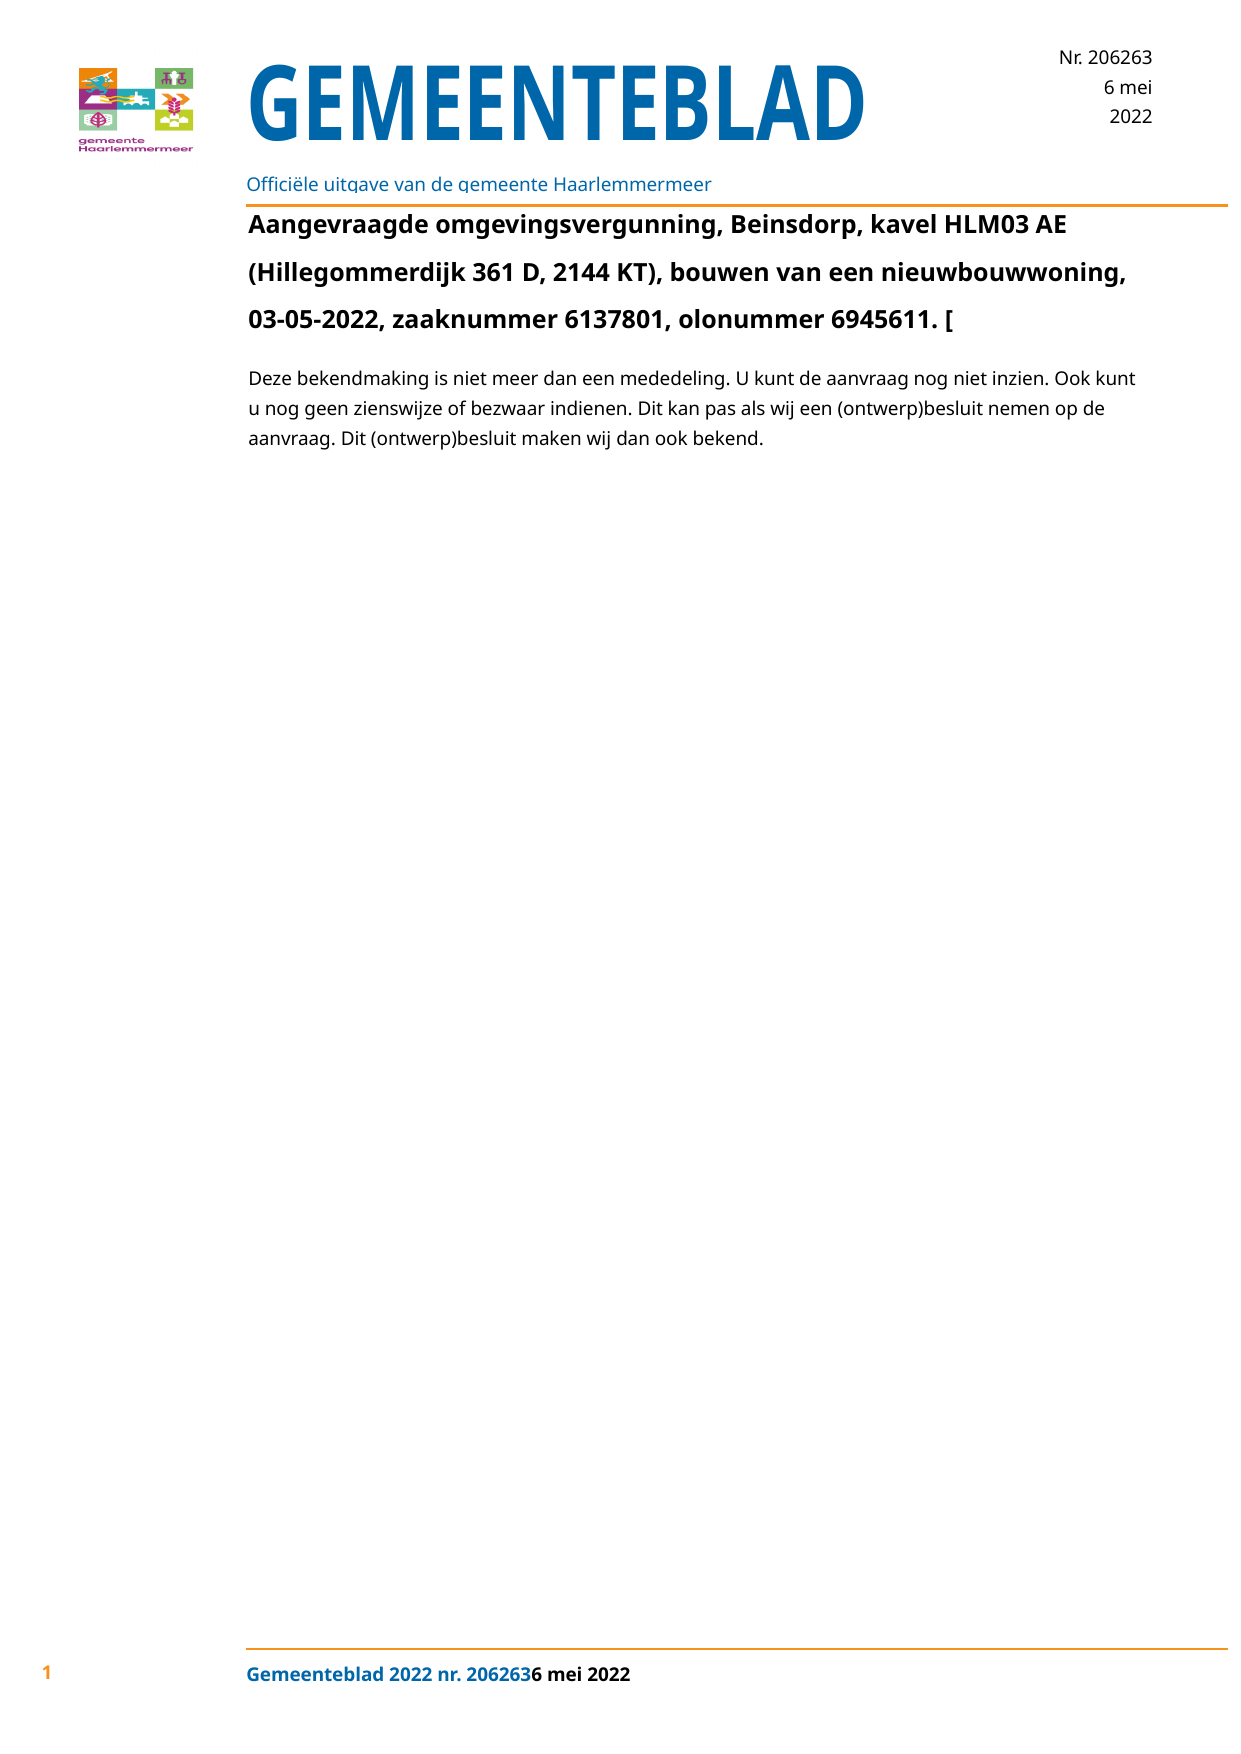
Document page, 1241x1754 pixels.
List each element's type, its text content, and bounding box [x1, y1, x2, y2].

picture [41, 47, 231, 172]
text Aangevraagde omgevingsvergunning, Beinsdorp, kavel HLM03 AE (Hillegommerdijk 361 D, 2144 KT), bouwen van een nieuwbouwwoning, 03-05-2022, zaaknummer 6137801, olonummer 6945611. [ [248, 207, 1152, 336]
text Deze bekendmaking is niet meer dan een mededeling. U kunt de aanvraag nog niet inzien. Ook kunt u nog geen zienswijze of bezwaar indienen. Dit kan pas als wij een (ontwerp)besluit nemen op de aanvraag. Dit (ontwerp)besluit maken wij dan ook bekend. [248, 366, 1152, 450]
